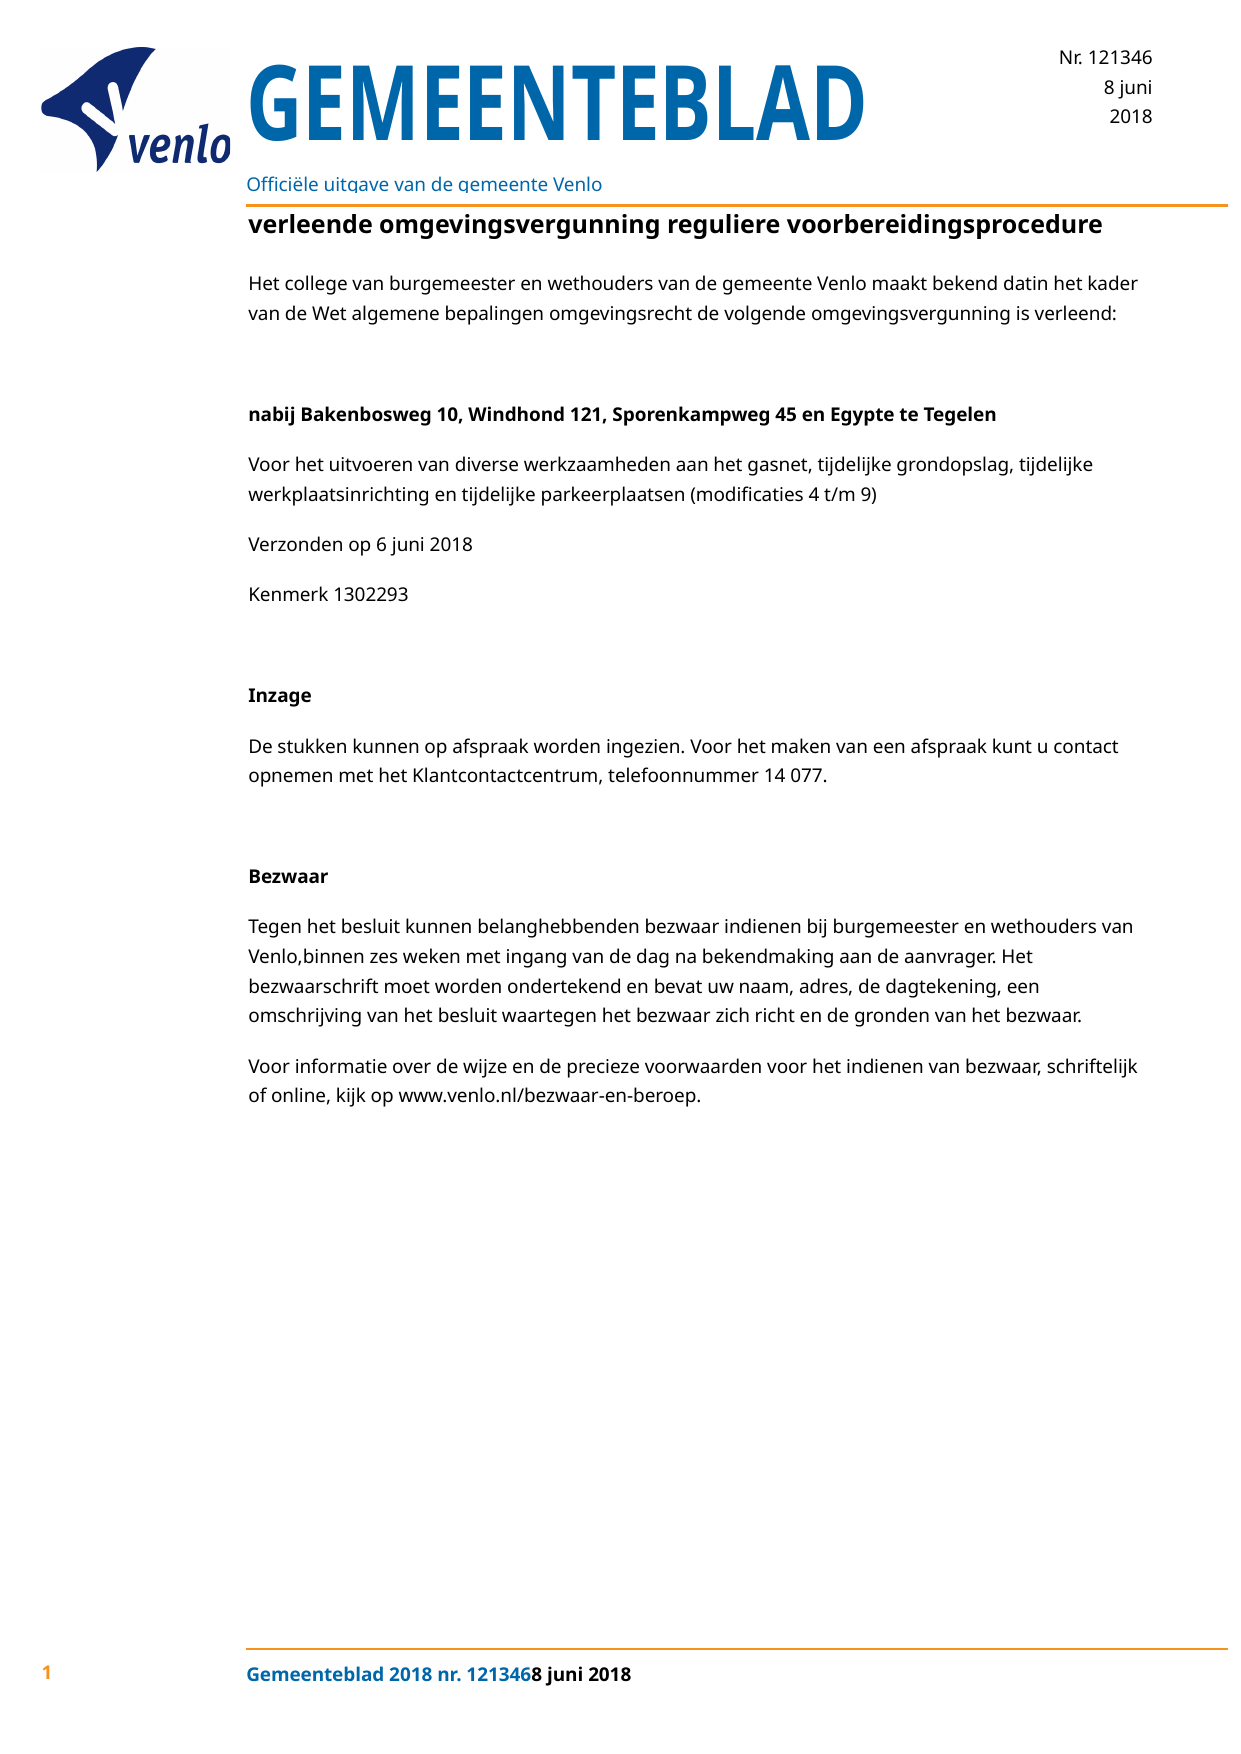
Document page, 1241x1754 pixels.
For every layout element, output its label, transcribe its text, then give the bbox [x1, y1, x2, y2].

text Het college van burgemeester en wethouders van de gemeente Venlo maakt bekend datin het kader van de Wet algemene bepalingen omgevingsrecht de volgende omgevingsvergunning is verleend: [248, 270, 1152, 326]
text verleende omgevingsvergunning reguliere voorbereidingsprocedure [248, 207, 1152, 241]
text nabij Bakenbosweg 10, Windhond 121, Sporenkampweg 45 en Egypte te Tegelen [248, 401, 1152, 426]
text Verzonden op 6 juni 2018 [248, 531, 1152, 557]
text Kenmerk 1302293 [248, 582, 1152, 607]
text Bezwaar [248, 863, 1152, 889]
text Inzage [248, 682, 1152, 708]
text Tegen het besluit kunnen belanghebbenden bezwaar indienen bij burgemeester en wethouders van Venlo,binnen zes weken met ingang van de dag na bekendmaking aan de aanvrager. Het bezwaarschrift moet worden ondertekend en bevat uw naam, adres, de dagtekening, een omschrijving van het besluit waartegen het bezwaar zich richt en de gronden van het bezwaar. [248, 914, 1152, 1028]
picture [41, 47, 231, 172]
text Voor het uitvoeren van diverse werkzaamheden aan het gasnet, tijdelijke grondopslag, tijdelijke werkplaatsinrichting en tijdelijke parkeerplaatsen (modificaties 4 t/m 9) [248, 451, 1152, 506]
text Voor informatie over de wijze en de precieze voorwaarden voor het indienen van bezwaar, schriftelijk of online, kijk op www.venlo.nl/bezwaar-en-beroep. [248, 1053, 1152, 1108]
text De stukken kunnen op afspraak worden ingezien. Voor het maken van een afspraak kunt u contact opnemen met het Klantcontactcentrum, telefoonnummer 14 077. [248, 733, 1152, 788]
